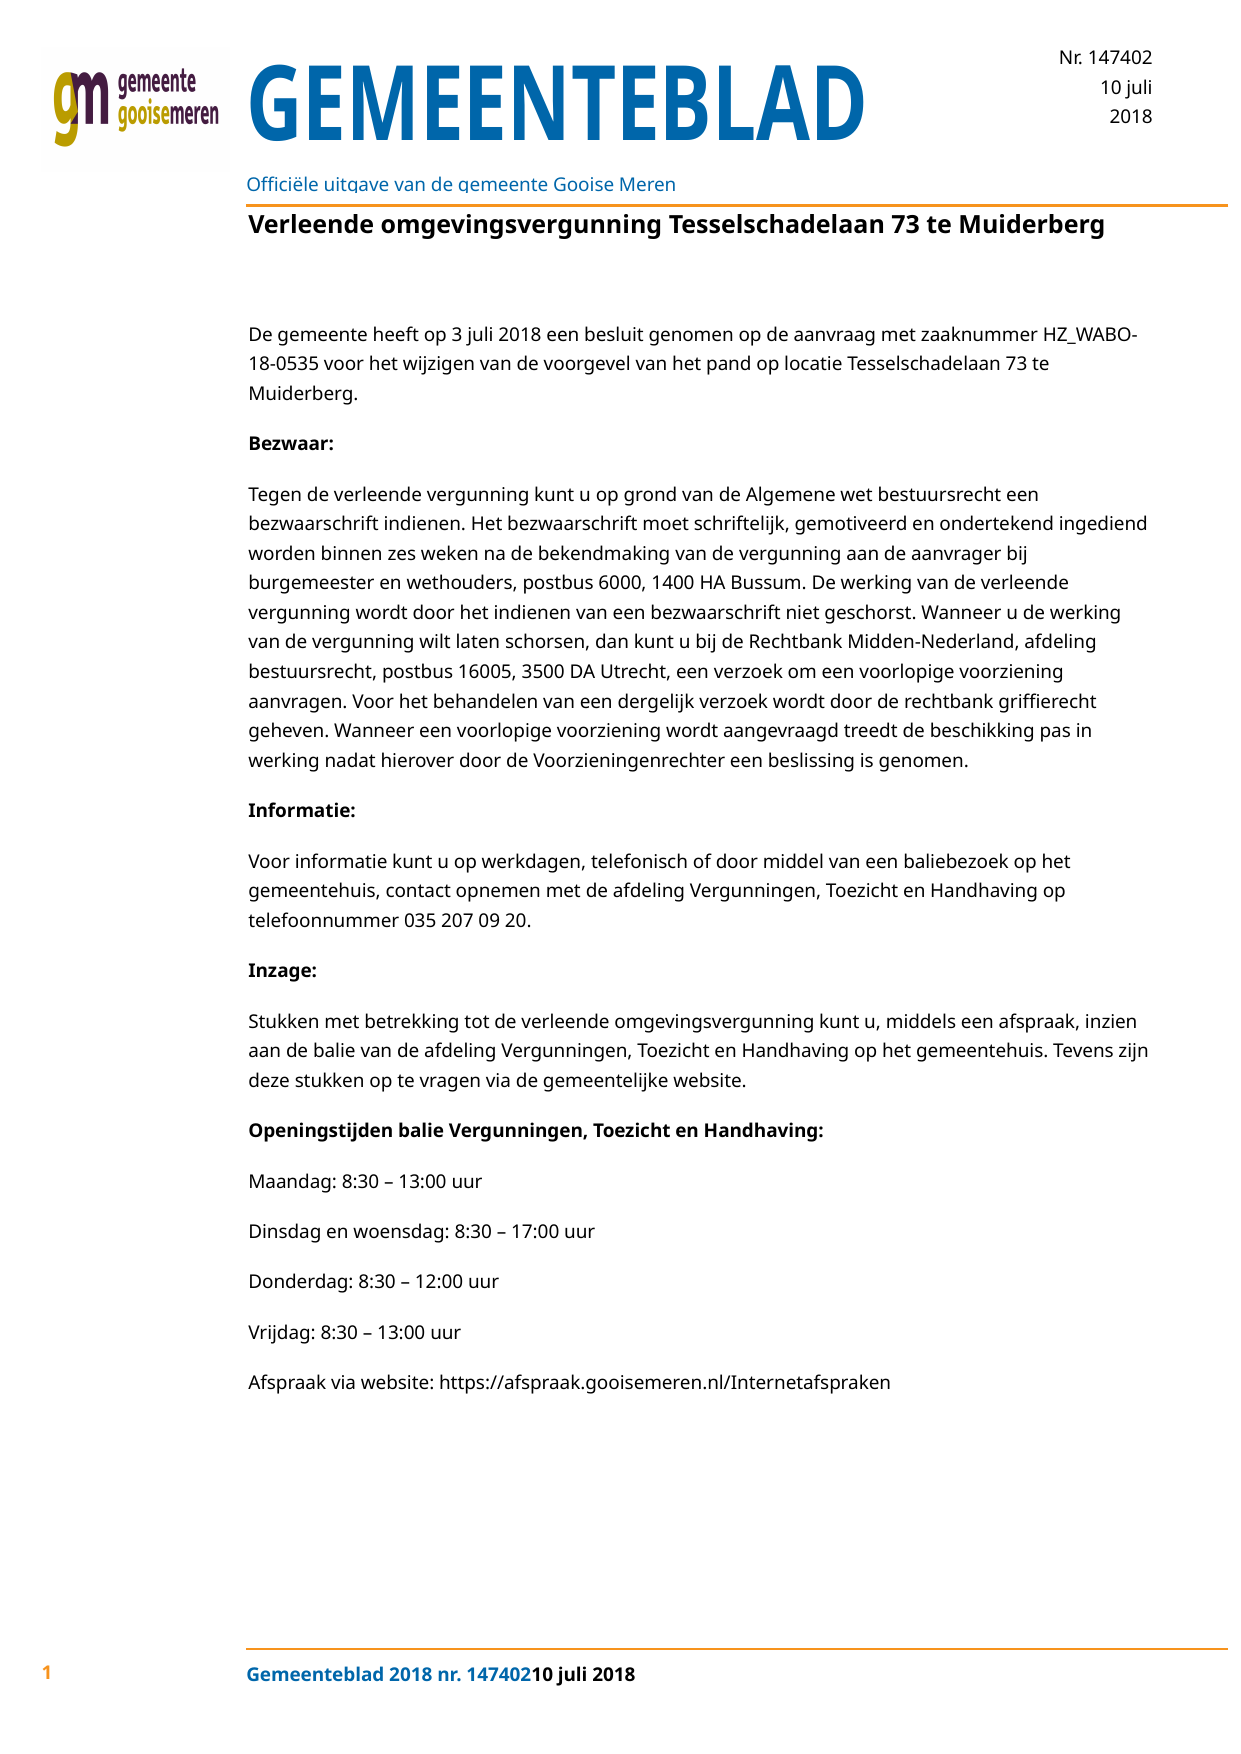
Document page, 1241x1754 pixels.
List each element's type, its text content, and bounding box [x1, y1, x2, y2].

picture [41, 47, 231, 172]
text Afspraak via website: https://afspraak.gooisemeren.nl/Internetafspraken [248, 1369, 1152, 1395]
text Stukken met betrekking tot de verleende omgevingsvergunning kunt u, middels een afspraak, inzien aan de balie van de afdeling Vergunningen, Toezicht en Handhaving op het gemeentehuis. Tevens zijn deze stukken op te vragen via de gemeentelijke website. [248, 1008, 1152, 1093]
text Tegen de verleende vergunning kunt u op grond van de Algemene wet bestuursrecht een bezwaarschrift indienen. Het bezwaarschrift moet schriftelijk, gemotiveerd en ondertekend ingediend worden binnen zes weken na de bekendmaking van de vergunning aan de aanvrager bij burgemeester en wethouders, postbus 6000, 1400 HA Bussum. De werking van de verleende vergunning wordt door het indienen van een bezwaarschrift niet geschorst. Wanneer u de werking van de vergunning wilt laten schorsen, dan kunt u bij de Rechtbank Midden-Nederland, afdeling bestuursrecht, postbus 16005, 3500 DA Utrecht, een verzoek om een voorlopige voorziening aanvragen. Voor het behandelen van een dergelijk verzoek wordt door de rechtbank griffierecht geheven. Wanneer een voorlopige voorziening wordt aangevraagd treedt de beschikking pas in werking nadat hierover door de Voorzieningenrechter een beslissing is genomen. [248, 481, 1152, 773]
text De gemeente heeft op 3 juli 2018 een besluit genomen op de aanvraag met zaaknummer HZ_WABO-18-0535 voor het wijzigen van de voorgevel van het pand op locatie Tesselschadelaan 73 te Muiderberg. [248, 321, 1152, 406]
text Bezwaar: [248, 430, 1152, 456]
text Verleende omgevingsvergunning Tesselschadelaan 73 te Muiderberg [248, 207, 1152, 241]
text Inzage: [248, 957, 1152, 983]
text Maandag: 8:30 – 13:00 uur [248, 1168, 1152, 1193]
text Vrijdag: 8:30 – 13:00 uur [248, 1319, 1152, 1345]
text Voor informatie kunt u op werkdagen, telefonisch of door middel van een baliebezoek op het gemeentehuis, contact opnemen met de afdeling Vergunningen, Toezicht en Handhaving op telefoonnummer 035 207 09 20. [248, 848, 1152, 933]
text Dinsdag en woensdag: 8:30 – 17:00 uur [248, 1218, 1152, 1244]
text Openingstijden balie Vergunningen, Toezicht en Handhaving: [248, 1117, 1152, 1143]
text Donderdag: 8:30 – 12:00 uur [248, 1269, 1152, 1294]
text Informatie: [248, 797, 1152, 823]
